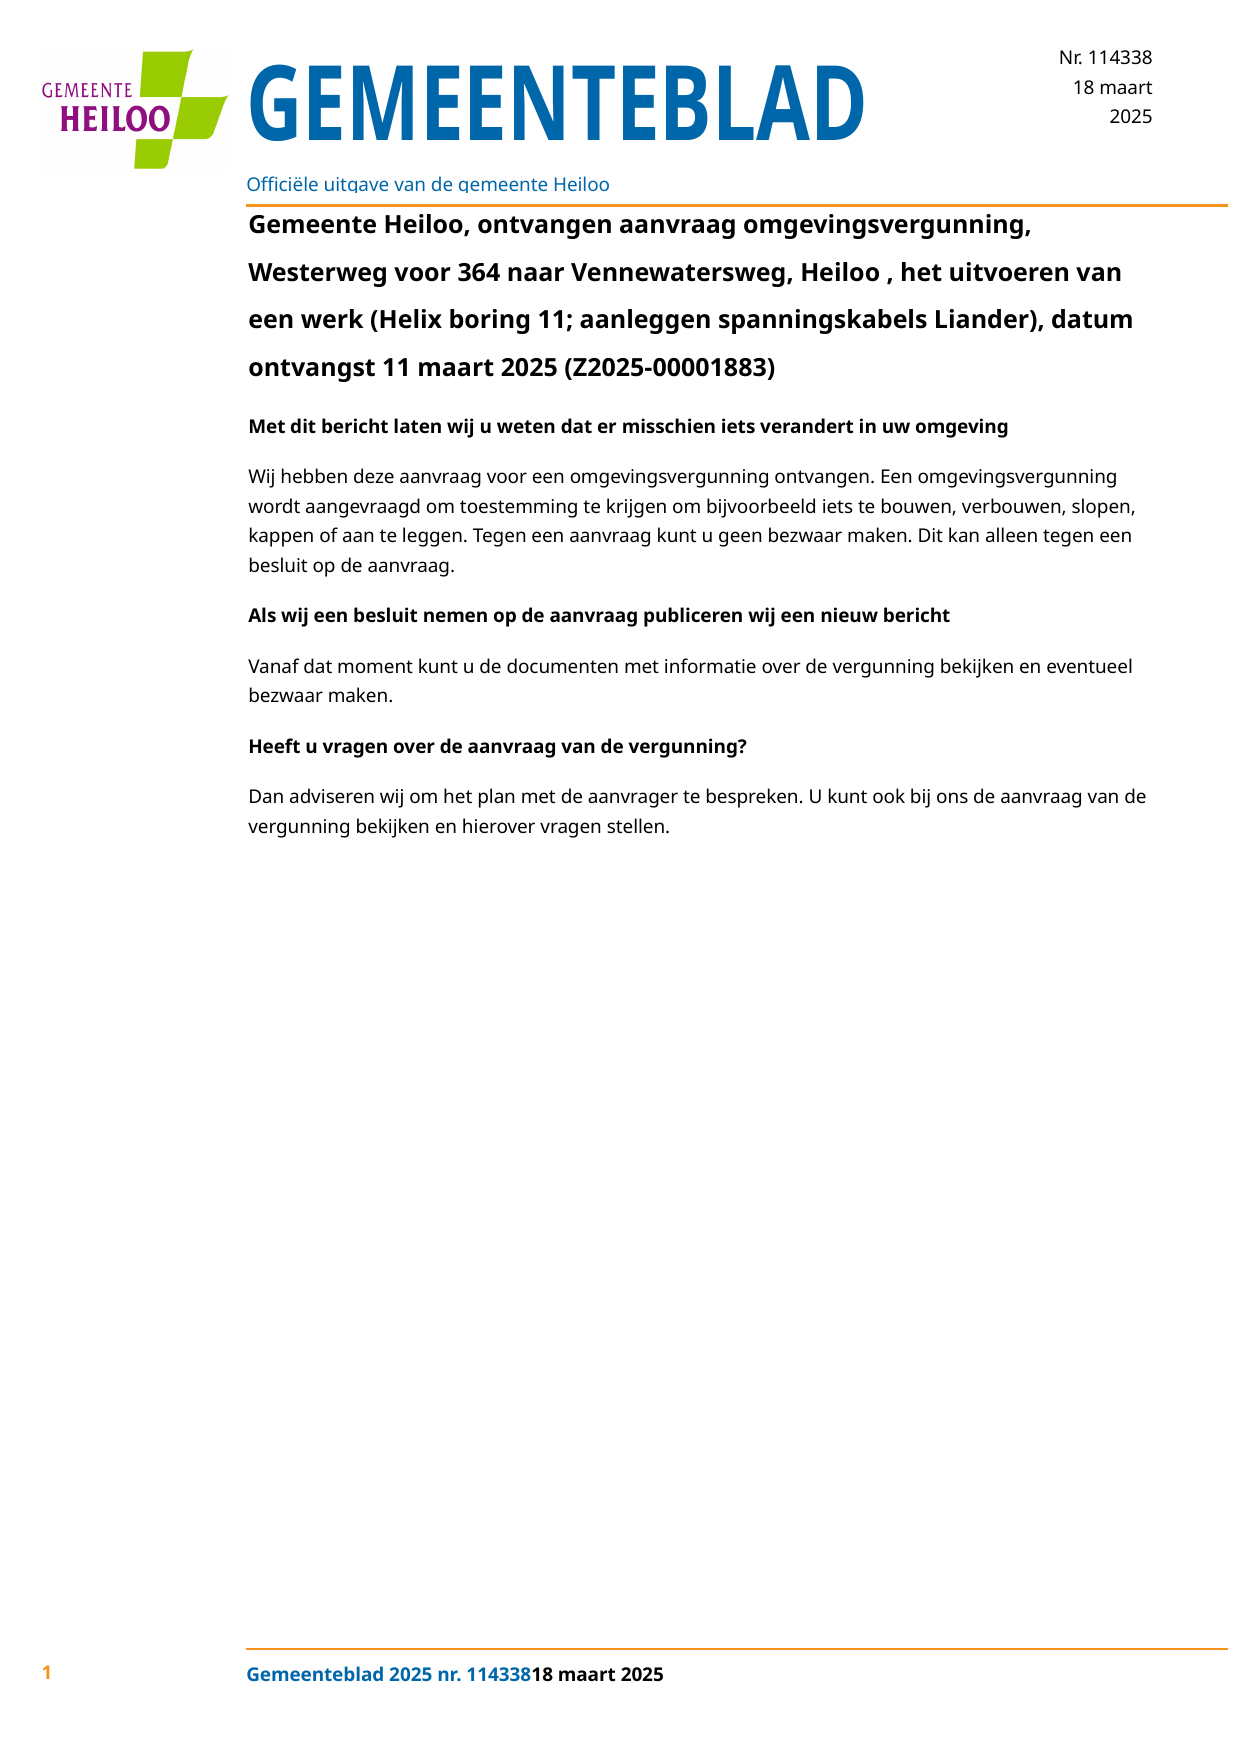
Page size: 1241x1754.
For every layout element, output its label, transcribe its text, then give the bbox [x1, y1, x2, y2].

text Heeft u vragen over de aanvraag van de vergunning? [248, 733, 1152, 759]
text Met dit bericht laten wij u weten dat er misschien iets verandert in uw omgeving [248, 413, 1152, 439]
text Als wij een besluit nemen op de aanvraag publiceren wij een nieuw bericht [248, 603, 1152, 628]
text Dan adviseren wij om het plan met de aanvrager te bespreken. U kunt ook bij ons de aanvraag van de vergunning bekijken en hierover vragen stellen. [248, 783, 1152, 839]
picture [41, 47, 231, 172]
text Wij hebben deze aanvraag voor een omgevingsvergunning ontvangen. Een omgevingsvergunning wordt aangevraagd om toestemming te krijgen om bijvoorbeeld iets te bouwen, verbouwen, slopen, kappen of aan te leggen. Tegen een aanvraag kunt u geen bezwaar maken. Dit kan alleen tegen een besluit op de aanvraag. [248, 463, 1152, 578]
text Vanaf dat moment kunt u de documenten met informatie over de vergunning bekijken en eventueel bezwaar maken. [248, 653, 1152, 708]
text Gemeente Heiloo, ontvangen aanvraag omgevingsvergunning, Westerweg voor 364 naar Vennewatersweg, Heiloo , het uitvoeren van een werk (Helix boring 11; aanleggen spanningskabels Liander), datum ontvangst 11 maart 2025 (Z2025-00001883) [248, 207, 1152, 384]
